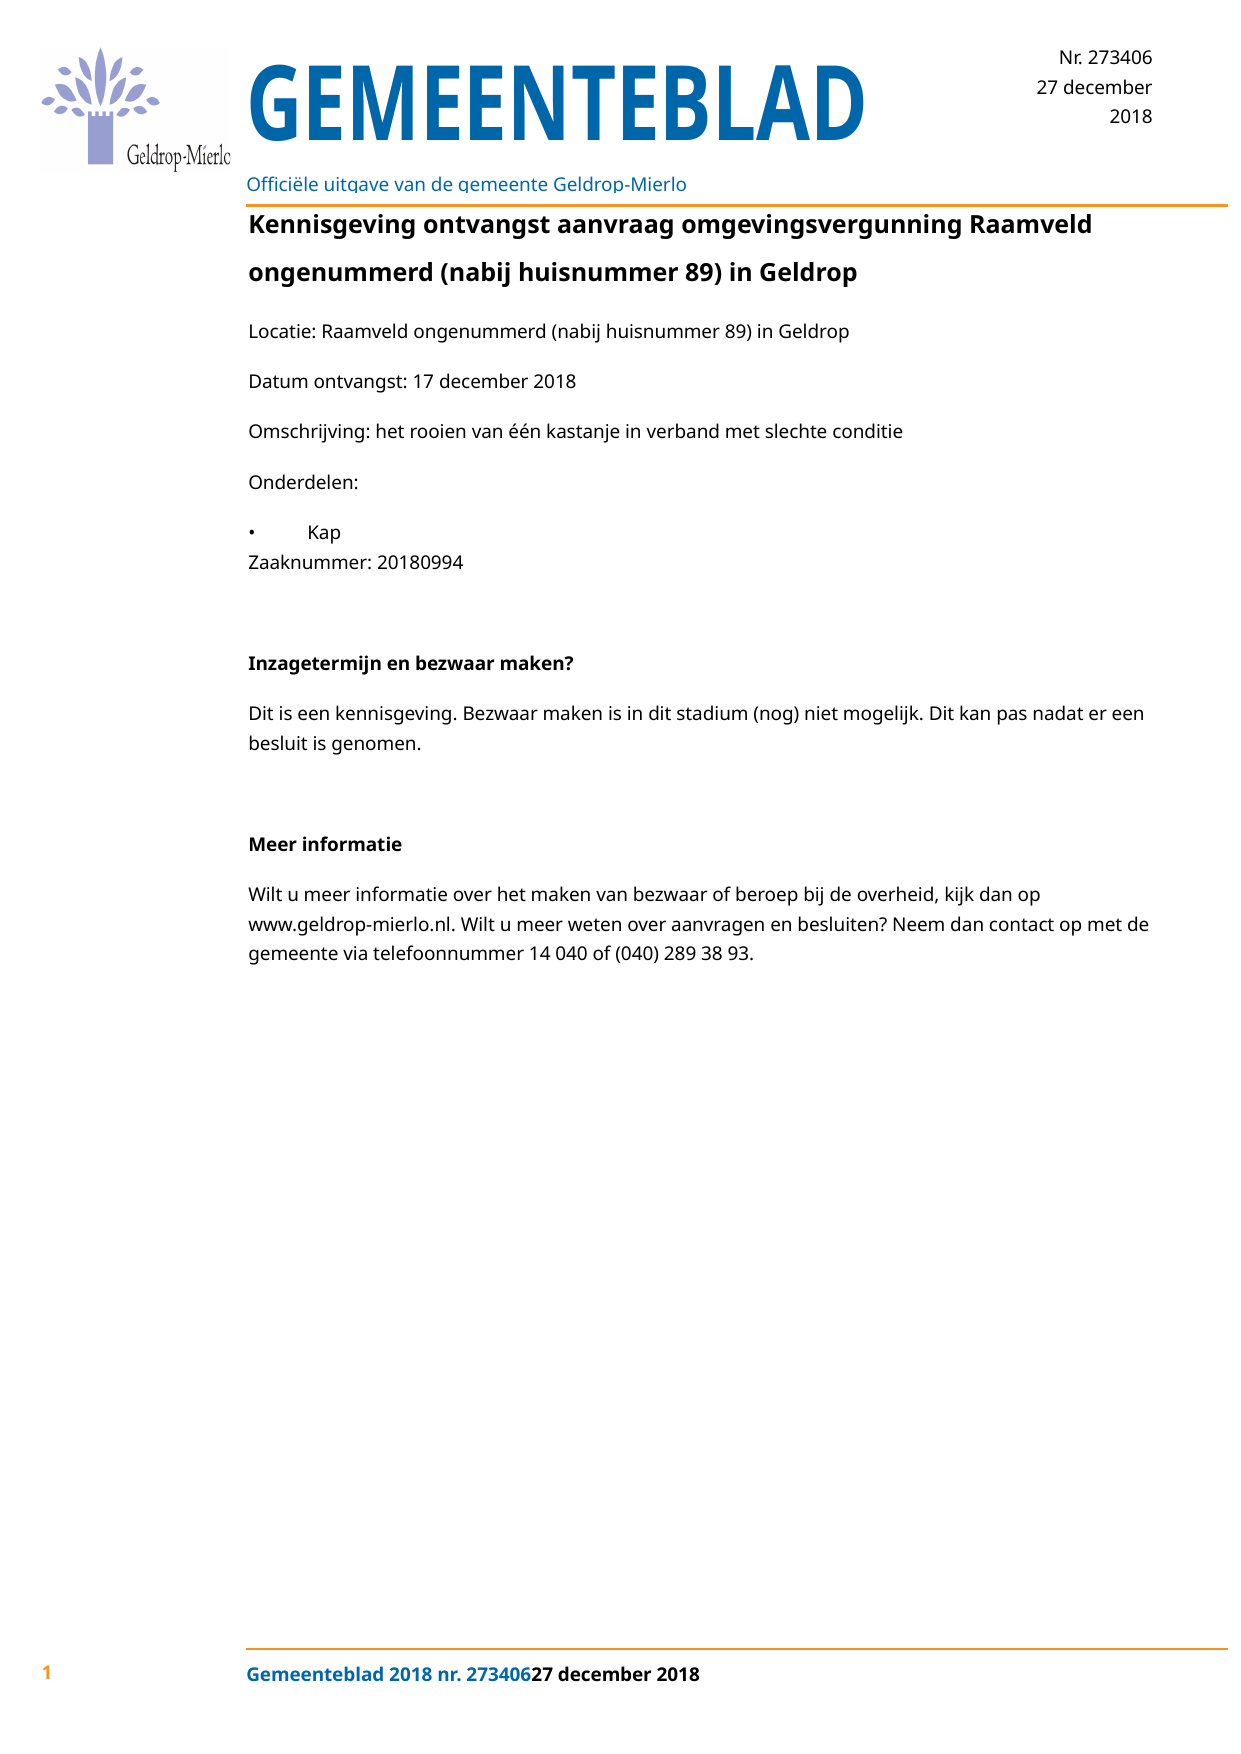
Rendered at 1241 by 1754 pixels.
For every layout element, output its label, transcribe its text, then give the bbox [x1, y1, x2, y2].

text Zaaknummer: 20180994 [248, 549, 1152, 575]
text Dit is een kennisgeving. Bezwaar maken is in dit stadium (nog) niet mogelijk. Dit kan pas nadat er een besluit is genomen. [248, 700, 1152, 756]
picture [41, 47, 231, 172]
text Wilt u meer informatie over het maken van bezwaar of beroep bij de overheid, kijk dan op www.geldrop-mierlo.nl. Wilt u meer weten over aanvragen en besluiten? Neem dan contact op met de gemeente via telefoonnummer 14 040 of (040) 289 38 93. [248, 881, 1152, 966]
text Inzagetermijn en bezwaar maken? [248, 650, 1152, 676]
text Kennisgeving ontvangst aanvraag omgevingsvergunning Raamveld ongenummerd (nabij huisnummer 89) in Geldrop [248, 207, 1152, 288]
text Meer informatie [248, 831, 1152, 857]
text Onderdelen: [248, 469, 1152, 495]
text Locatie: Raamveld ongenummerd (nabij huisnummer 89) in Geldrop [248, 318, 1152, 344]
text Omschrijving: het rooien van één kastanje in verband met slechte conditie [248, 419, 1152, 444]
text Datum ontvangst: 17 december 2018 [248, 368, 1152, 394]
list Kap [248, 519, 1152, 545]
